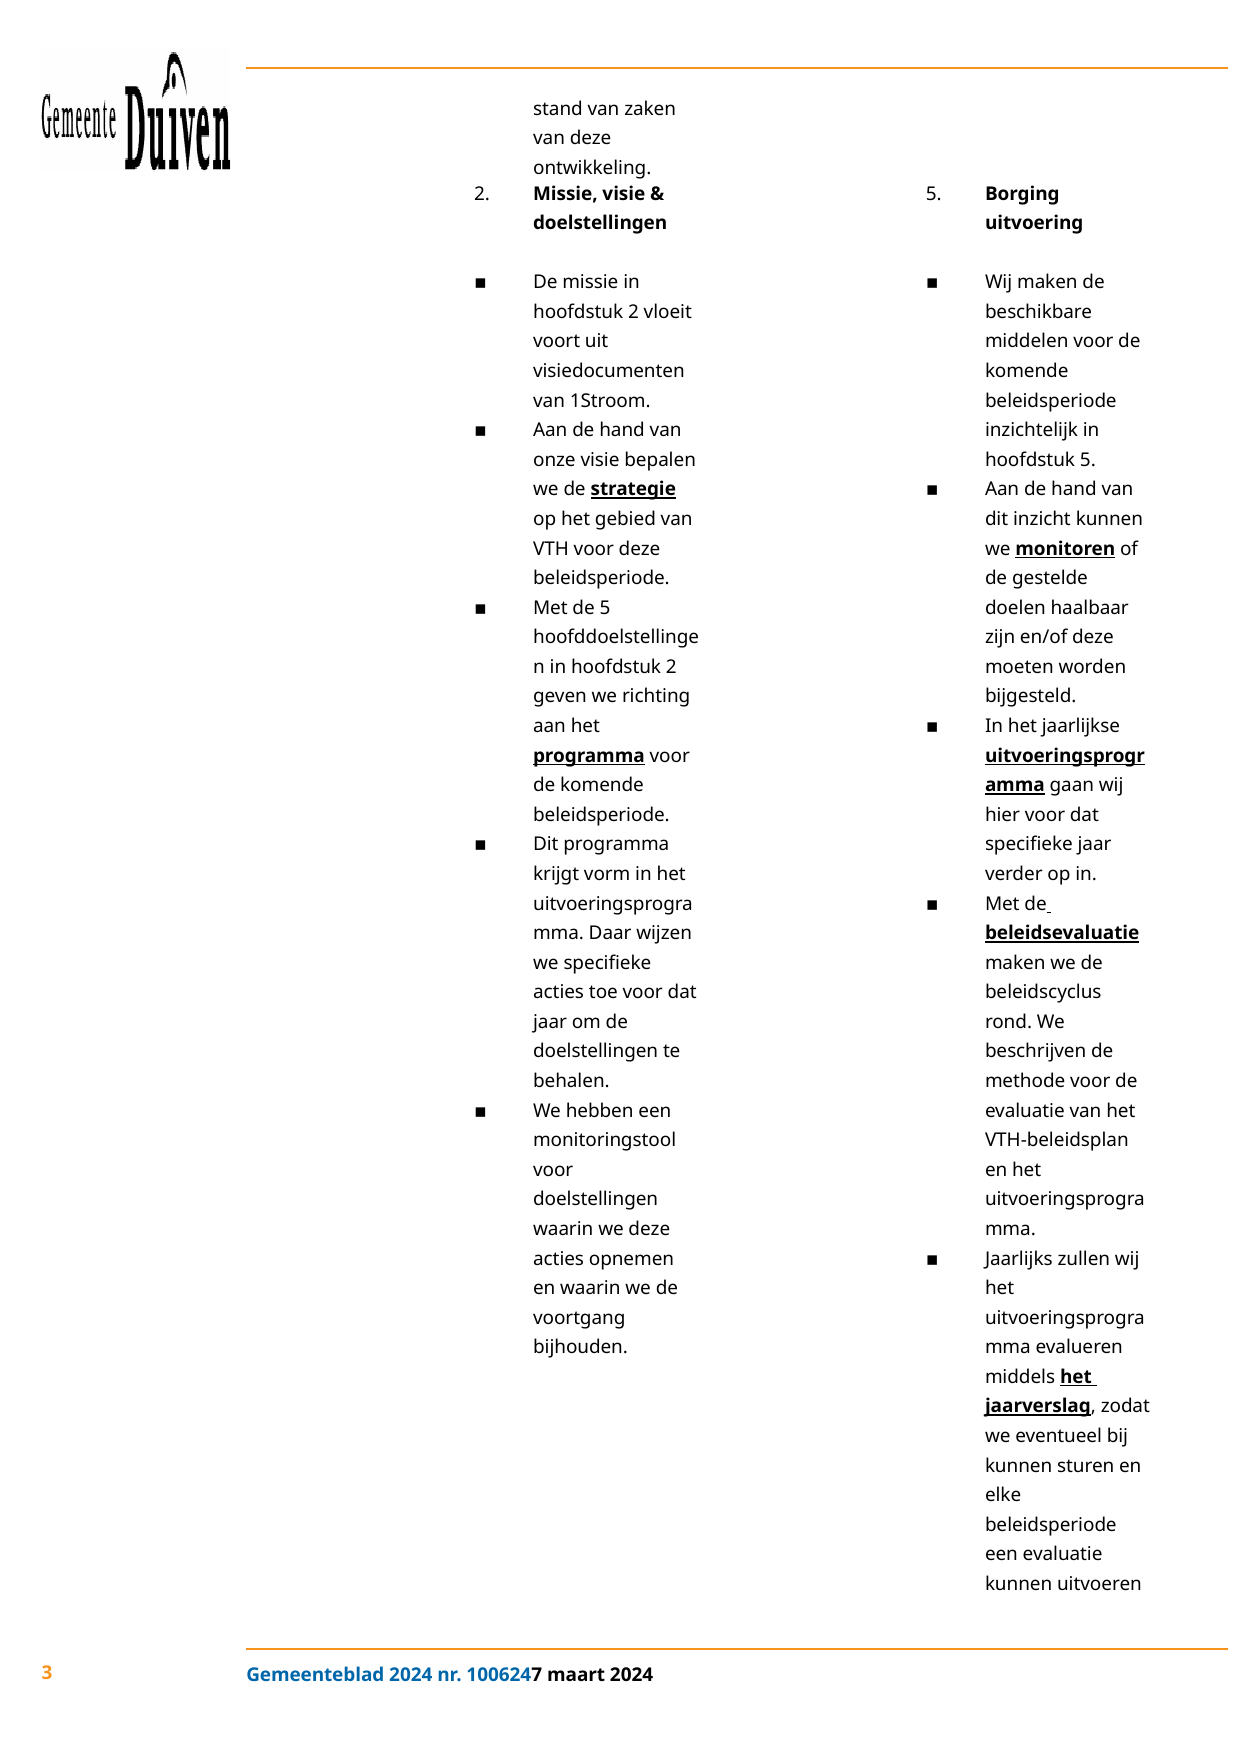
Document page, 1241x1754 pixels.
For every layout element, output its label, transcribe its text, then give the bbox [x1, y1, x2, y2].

table_header [248, 95, 474, 180]
table_header stand van zaken van deze ontwikkeling. [474, 95, 700, 180]
picture [41, 47, 231, 172]
table_cell [248, 180, 474, 1596]
table_cell Borging uitvoering Wij maken de beschikbare middelen voor de komende beleidsperiode inzichtelijk in hoofdstuk 5. Aan de hand van dit inzicht kunnen we monitoren of de gestelde doelen haalbaar zijn en/of deze moeten worden bijgesteld. In het jaarlijkse uitvoeringsprogramma gaan wij hier voor dat specifieke jaar verder op in. Met de beleidsevaluatie maken we de beleidscyclus rond. We beschrijven de methode voor de evaluatie van het VTH-beleidsplan en het uitvoeringsprogramma. Jaarlijks zullen wij het uitvoeringsprogramma evalueren middels het jaarverslag, zodat we eventueel bij kunnen sturen en elke beleidsperiode een evaluatie kunnen uitvoeren [926, 180, 1152, 1596]
table_header [926, 95, 1152, 180]
table_cell [700, 180, 926, 1596]
table_header [700, 95, 926, 180]
table_cell Missie, visie & doelstellingen De missie in hoofdstuk 2 vloeit voort uit visiedocumenten van 1Stroom. Aan de hand van onze visie bepalen we de strategie op het gebied van VTH voor deze beleidsperiode. Met de 5 hoofddoelstellingen in hoofdstuk 2 geven we richting aan het programma voor de komende beleidsperiode. Dit programma krijgt vorm in het uitvoeringsprogramma. Daar wijzen we specifieke acties toe voor dat jaar om de doelstellingen te behalen. We hebben een monitoringstool voor doelstellingen waarin we deze acties opnemen en waarin we de voortgang bijhouden. [474, 180, 700, 1596]
